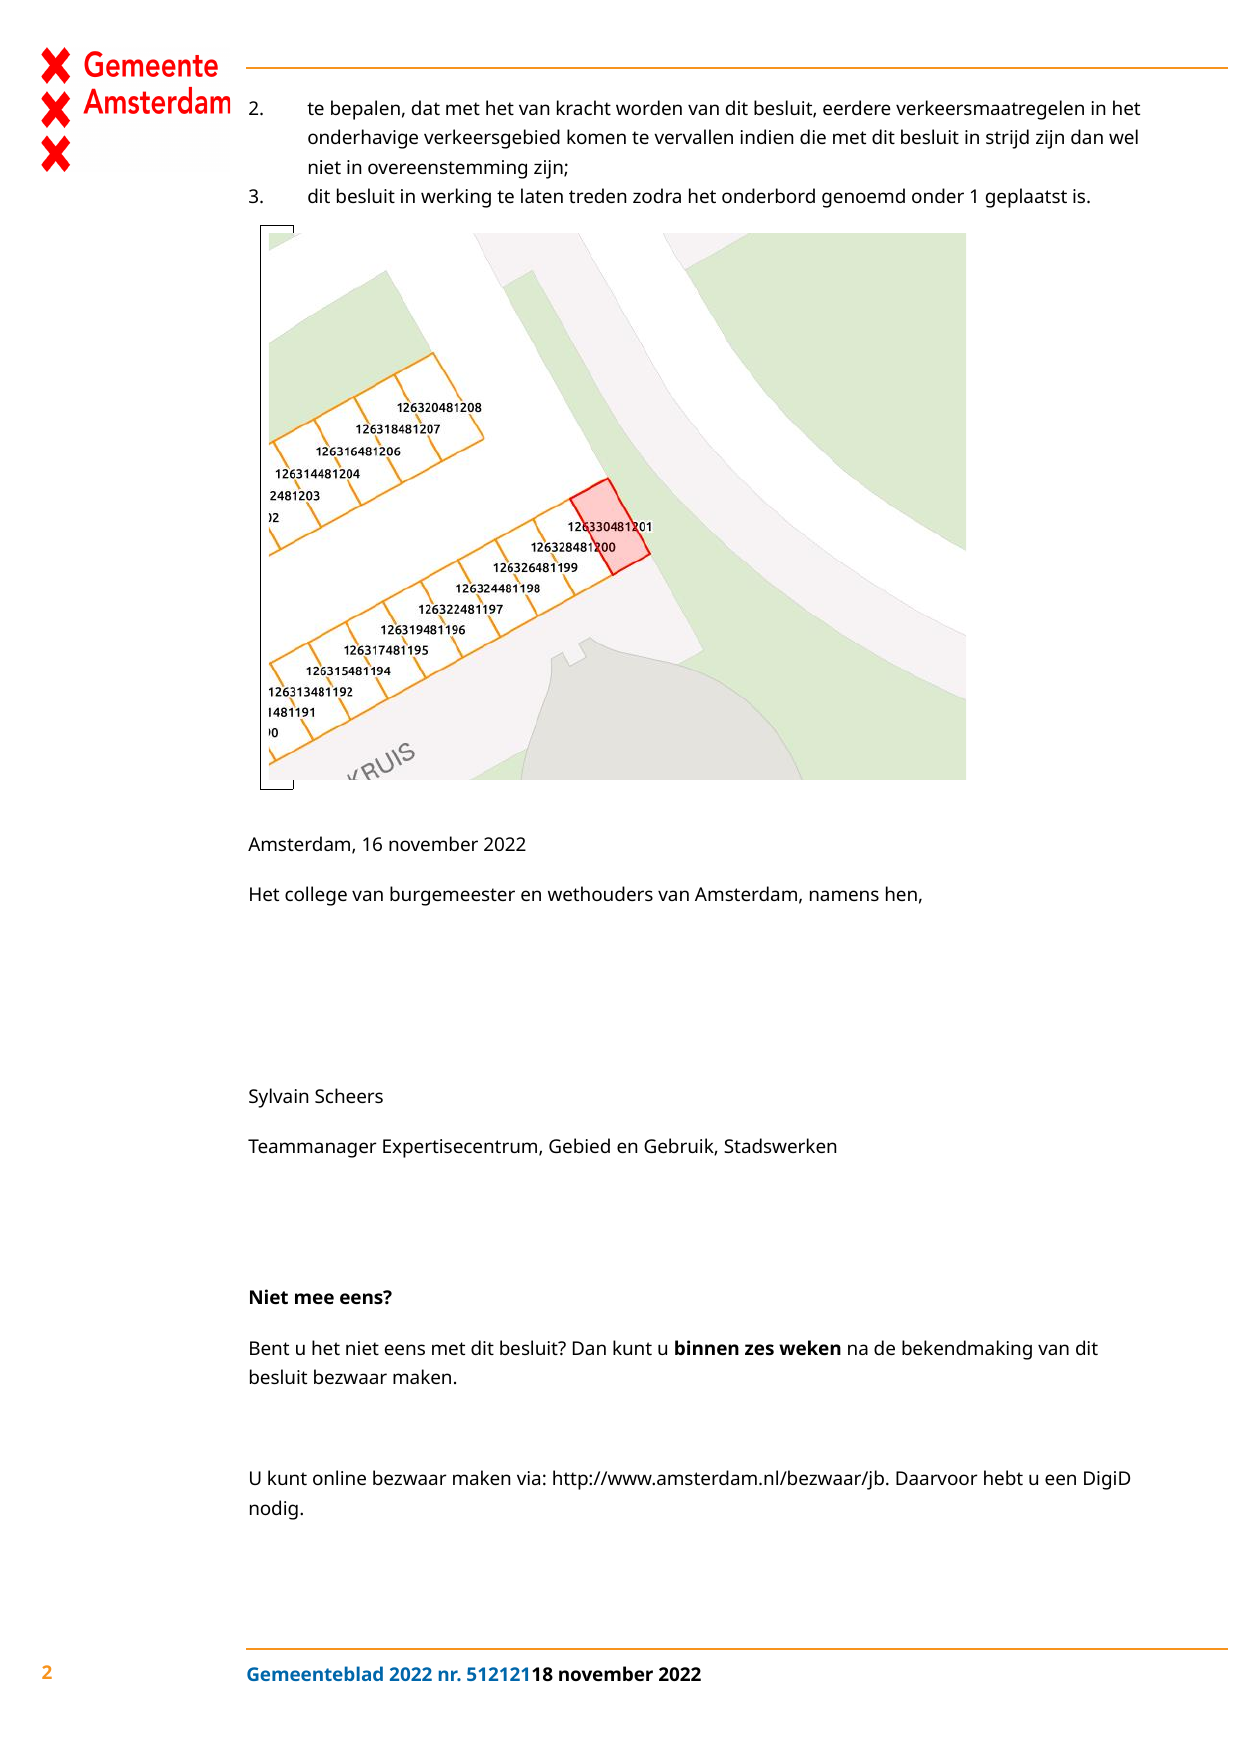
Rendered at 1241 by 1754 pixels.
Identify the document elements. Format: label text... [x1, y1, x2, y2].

list te bepalen, dat met het van kracht worden van dit besluit, eerdere verkeersmaatregelen in het onderhavige verkeersgebied komen te vervallen indien die met dit besluit in strijd zijn dan wel niet in overeenstemming zijn; [248, 95, 1152, 180]
text Teammanager Expertisecentrum, Gebied en Gebruik, Stadswerken [248, 1133, 1152, 1159]
text Amsterdam, 16 november 2022 [248, 831, 1152, 856]
picture [268, 233, 967, 780]
text Het college van burgemeester en wethouders van Amsterdam, namens hen, [248, 881, 1152, 907]
picture [41, 47, 231, 172]
text Bent u het niet eens met dit besluit? Dan kunt u binnen zes weken na de bekendmaking van dit besluit bezwaar maken. [248, 1335, 1152, 1390]
text Niet mee eens? [248, 1284, 1152, 1310]
text Sylvain Scheers [248, 1083, 1152, 1108]
text U kunt online bezwaar maken via: http://www.amsterdam.nl/bezwaar/jb. Daarvoor hebt u een DigiD nodig. [248, 1465, 1152, 1521]
list dit besluit in werking te laten treden zodra het onderbord genoemd onder 1 geplaatst is. [248, 183, 1152, 209]
